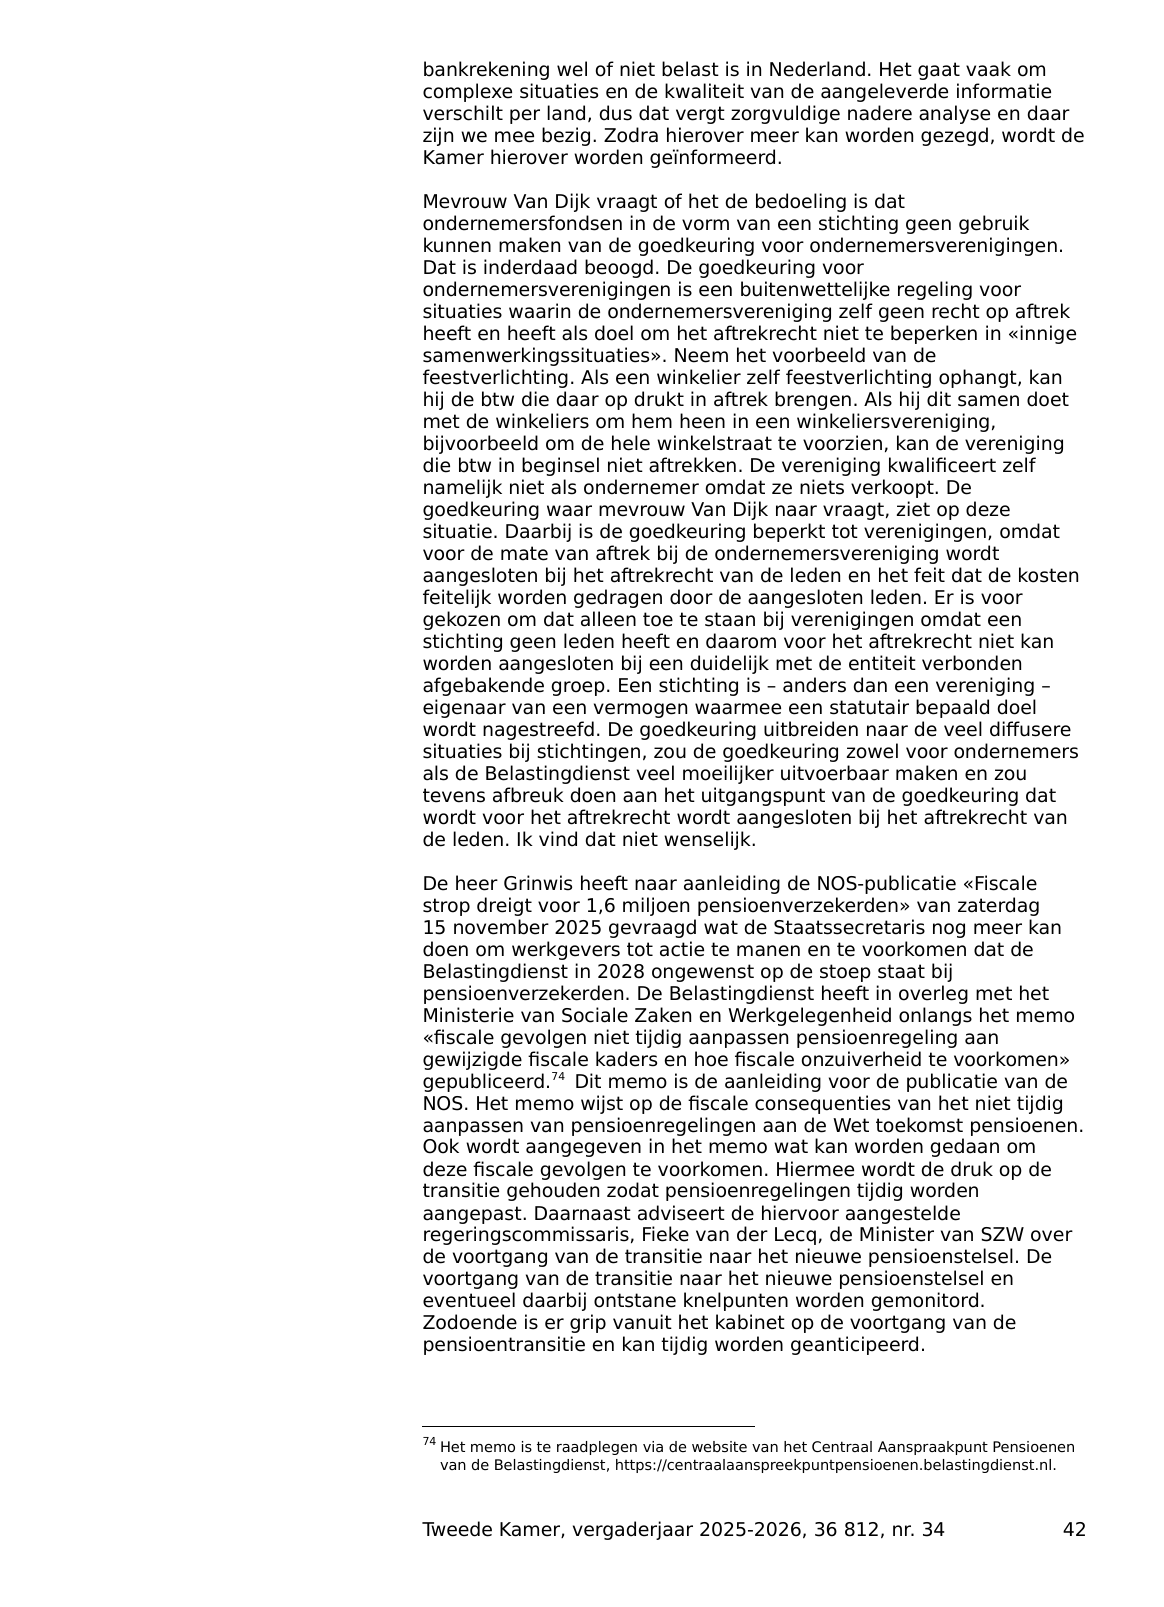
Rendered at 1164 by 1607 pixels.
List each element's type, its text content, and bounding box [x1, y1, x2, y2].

text bankrekening wel of niet belast is in Nederland. Het gaat vaak om complexe situaties en de kwaliteit van de aangeleverde informatie verschilt per land, dus dat vergt zorgvuldige nadere analyse en daar zijn we mee bezig. Zodra hierover meer kan worden gezegd, wordt de Kamer hierover worden geïnformeerd. [422, 59, 1087, 169]
text Mevrouw Van Dijk vraagt of het de bedoeling is dat ondernemersfondsen in de vorm van een stichting geen gebruik kunnen maken van de goedkeuring voor ondernemersverenigingen. Dat is inderdaad beoogd. De goedkeuring voor ondernemersverenigingen is een buitenwettelijke regeling voor situaties waarin de ondernemersvereniging zelf geen recht op aftrek heeft en heeft als doel om het aftrekrecht niet te beperken in «innige samenwerkingssituaties». Neem het voorbeeld van de feestverlichting. Als een winkelier zelf feestverlichting ophangt, kan hij de btw die daar op drukt in aftrek brengen. Als hij dit samen doet met de winkeliers om hem heen in een winkeliersvereniging, bijvoorbeeld om de hele winkelstraat te voorzien, kan de vereniging die btw in beginsel niet aftrekken. De vereniging kwalificeert zelf namelijk niet als ondernemer omdat ze niets verkoopt. De goedkeuring waar mevrouw Van Dijk naar vraagt, ziet op deze situatie. Daarbij is de goedkeuring beperkt tot verenigingen, omdat voor de mate van aftrek bij de ondernemersvereniging wordt aangesloten bij het aftrekrecht van de leden en het feit dat de kosten feitelijk worden gedragen door de aangesloten leden. Er is voor gekozen om dat alleen toe te staan bij verenigingen omdat een stichting geen leden heeft en daarom voor het aftrekrecht niet kan worden aangesloten bij een duidelijk met de entiteit verbonden afgebakende groep. Een stichting is – anders dan een vereniging – eigenaar van een vermogen waarmee een statutair bepaald doel wordt nagestreefd. De goedkeuring uitbreiden naar de veel diffusere situaties bij stichtingen, zou de goedkeuring zowel voor ondernemers als de Belastingdienst veel moeilijker uitvoerbaar maken en zou tevens afbreuk doen aan het uitgangspunt van de goedkeuring dat wordt voor het aftrekrecht wordt aangesloten bij het aftrekrecht van de leden. Ik vind dat niet wenselijk. [422, 191, 1087, 851]
text Het memo is te raadplegen via de website van het Centraal Aanspraakpunt Pensioenen van de Belastingdienst, https://centraalaanspreekpuntpensioenen.belastingdienst.nl. [422, 1435, 1087, 1474]
text De heer Grinwis heeft naar aanleiding de NOS-publicatie «Fiscale strop dreigt voor 1,6 miljoen pensioenverzekerden» van zaterdag 15 november 2025 gevraagd wat de Staatssecretaris nog meer kan doen om werkgevers tot actie te manen en te voorkomen dat de Belastingdienst in 2028 ongewenst op de stoep staat bij pensioenverzekerden. De Belastingdienst heeft in overleg met het Ministerie van Sociale Zaken en Werkgelegenheid onlangs het memo «fiscale gevolgen niet tijdig aanpassen pensioenregeling aan gewijzigde fiscale kaders en hoe fiscale onzuiverheid te voorkomen» gepubliceerd. Dit memo is de aanleiding voor de publicatie van de NOS. Het memo wijst op de fiscale consequenties van het niet tijdig aanpassen van pensioenregelingen aan de Wet toekomst pensioenen. Ook wordt aangegeven in het memo wat kan worden gedaan om deze fiscale gevolgen te voorkomen. Hiermee wordt de druk op de transitie gehouden zodat pensioenregelingen tijdig worden aangepast. Daarnaast adviseert de hiervoor aangestelde regeringscommissaris, Fieke van der Lecq, de Minister van SZW over de voortgang van de transitie naar het nieuwe pensioenstelsel. De voortgang van de transitie naar het nieuwe pensioenstelsel en eventueel daarbij ontstane knelpunten worden gemonitord. Zodoende is er grip vanuit het kabinet op de voortgang van de pensioentransitie en kan tijdig worden geanticipeerd. [422, 873, 1087, 1356]
